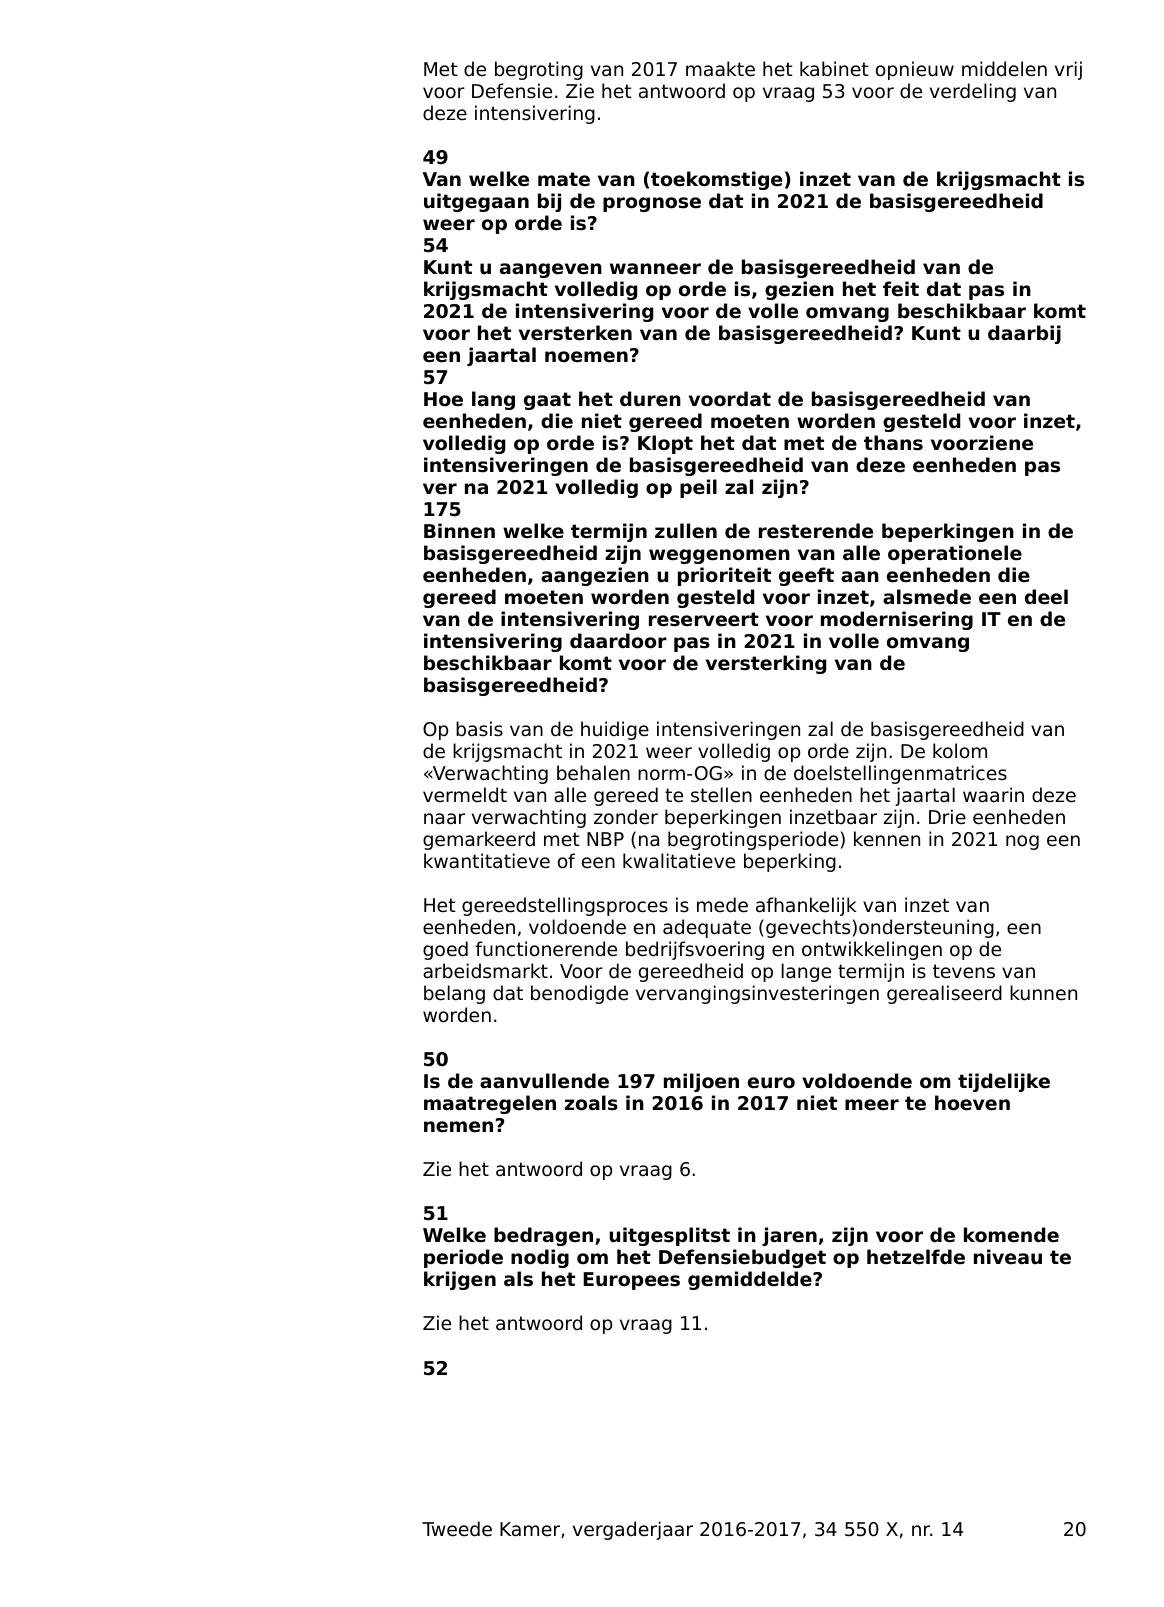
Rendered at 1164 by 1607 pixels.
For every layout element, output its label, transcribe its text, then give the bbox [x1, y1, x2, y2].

text Zie het antwoord op vraag 11. [422, 1313, 1087, 1335]
text 49 [422, 147, 1087, 169]
text Is de aanvullende 197 miljoen euro voldoende om tijdelijke maatregelen zoals in 2016 in 2017 niet meer te hoeven nemen? [422, 1071, 1087, 1137]
text Op basis van de huidige intensiveringen zal de basisgereedheid van de krijgsmacht in 2021 weer volledig op orde zijn. De kolom «Verwachting behalen norm-OG» in de doelstellingenmatrices vermeldt van alle gereed te stellen eenheden het jaartal waarin deze naar verwachting zonder beperkingen inzetbaar zijn. Drie eenheden gemarkeerd met NBP (na begrotingsperiode) kennen in 2021 nog een kwantitatieve of een kwalitatieve beperking. [422, 719, 1087, 873]
text 57 [422, 367, 1087, 389]
text Hoe lang gaat het duren voordat de basisgereedheid van eenheden, die niet gereed moeten worden gesteld voor inzet, volledig op orde is? Klopt het dat met de thans voorziene intensiveringen de basisgereedheid van deze eenheden pas ver na 2021 volledig op peil zal zijn? [422, 389, 1087, 499]
text Met de begroting van 2017 maakte het kabinet opnieuw middelen vrij voor Defensie. Zie het antwoord op vraag 53 voor de verdeling van deze intensivering. [422, 59, 1087, 125]
text 52 [422, 1357, 1087, 1379]
text 54 [422, 235, 1087, 257]
text 50 [422, 1049, 1087, 1071]
text Binnen welke termijn zullen de resterende beperkingen in de basisgereedheid zijn weggenomen van alle operationele eenheden, aangezien u prioriteit geeft aan eenheden die gereed moeten worden gesteld voor inzet, alsmede een deel van de intensivering reserveert voor modernisering IT en de intensivering daardoor pas in 2021 in volle omvang beschikbaar komt voor de versterking van de basisgereedheid? [422, 521, 1087, 697]
text Kunt u aangeven wanneer de basisgereedheid van de krijgsmacht volledig op orde is, gezien het feit dat pas in 2021 de intensivering voor de volle omvang beschikbaar komt voor het versterken van de basisgereedheid? Kunt u daarbij een jaartal noemen? [422, 257, 1087, 367]
text Zie het antwoord op vraag 6. [422, 1159, 1087, 1181]
text Welke bedragen, uitgesplitst in jaren, zijn voor de komende periode nodig om het Defensiebudget op hetzelfde niveau te krijgen als het Europees gemiddelde? [422, 1225, 1087, 1291]
text Het gereedstellingsproces is mede afhankelijk van inzet van eenheden, voldoende en adequate (gevechts)ondersteuning, een goed functionerende bedrijfsvoering en ontwikkelingen op de arbeidsmarkt. Voor de gereedheid op lange termijn is tevens van belang dat benodigde vervangingsinvesteringen gerealiseerd kunnen worden. [422, 895, 1087, 1027]
text 51 [422, 1203, 1087, 1225]
text Van welke mate van (toekomstige) inzet van de krijgsmacht is uitgegaan bij de prognose dat in 2021 de basisgereedheid weer op orde is? [422, 169, 1087, 235]
text 175 [422, 499, 1087, 521]
